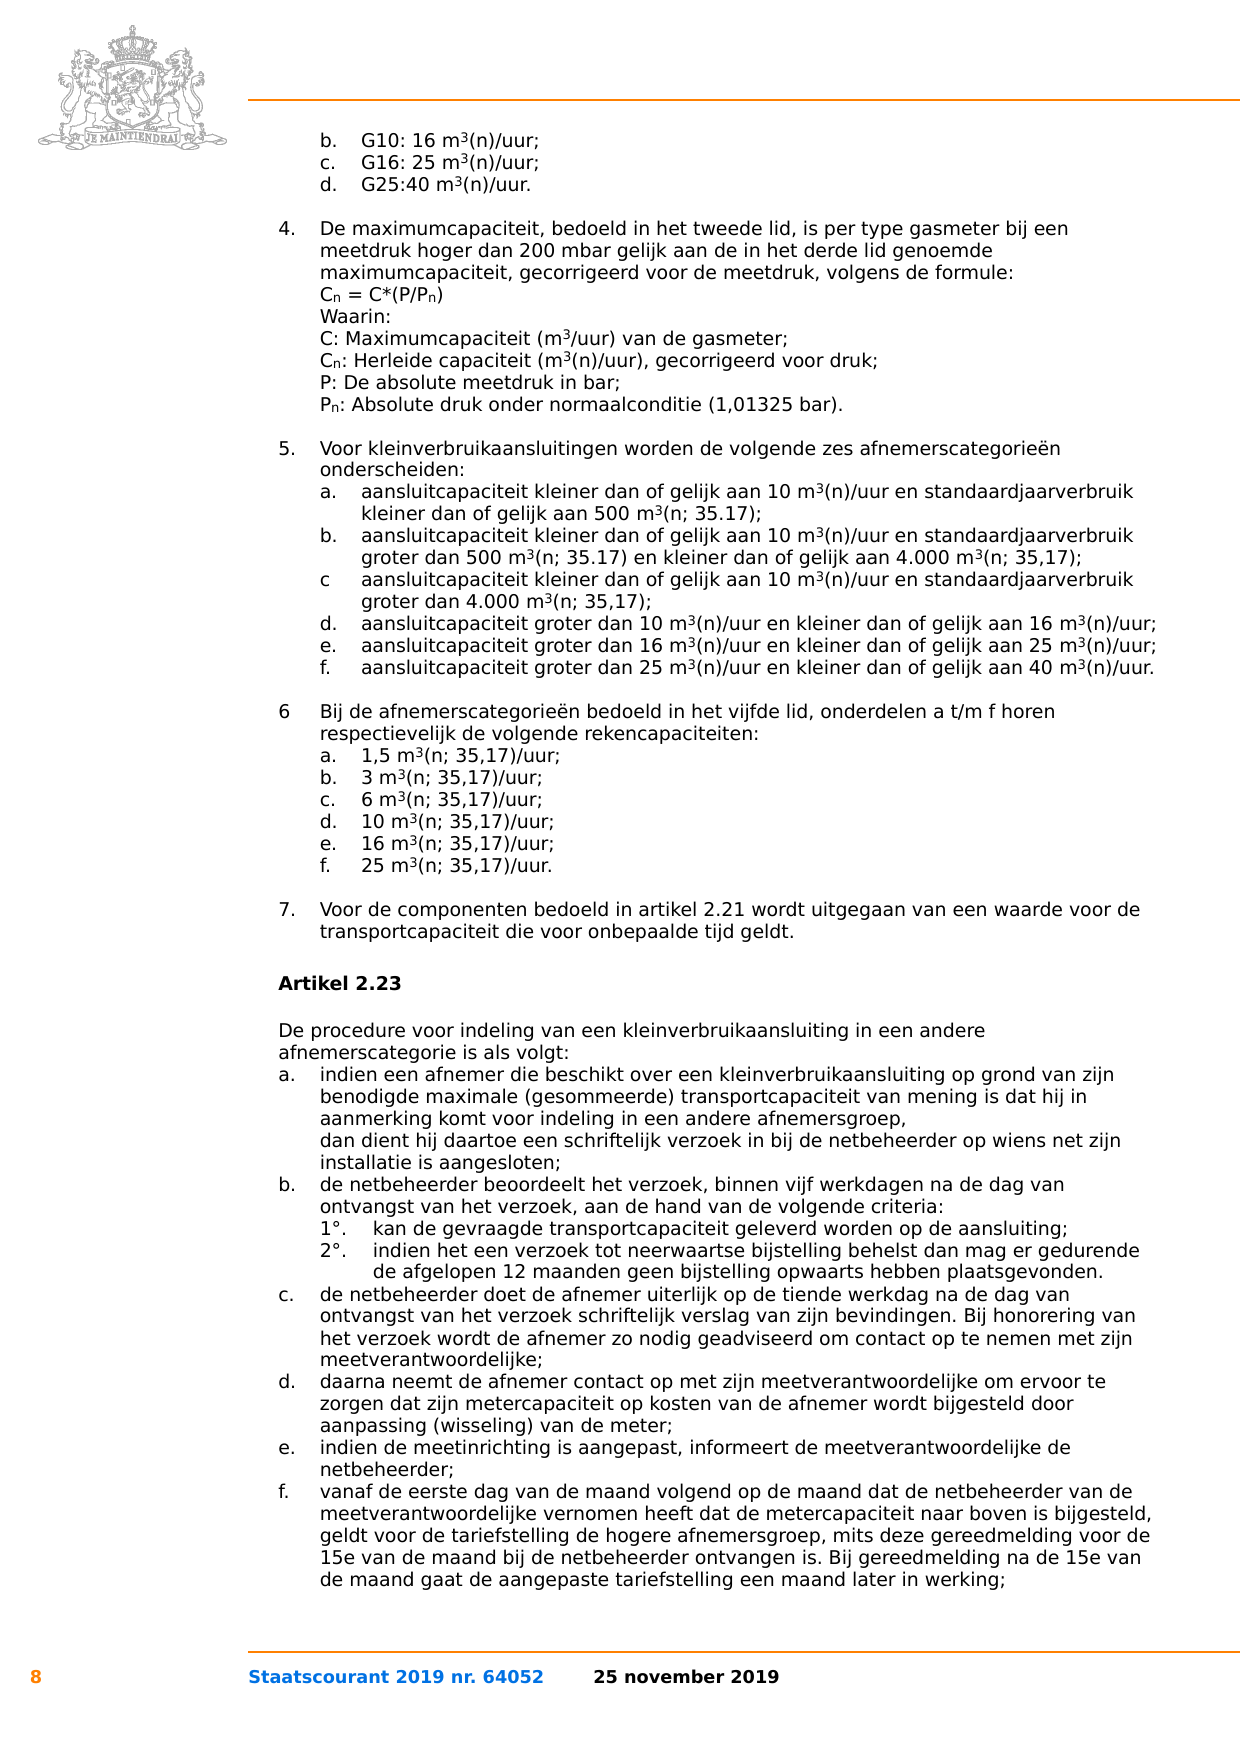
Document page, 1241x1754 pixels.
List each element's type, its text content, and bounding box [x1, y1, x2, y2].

text d. daarna neemt de afnemer contact op met zijn meetverantwoordelijke om ervoor te zorgen dat zijn metercapaciteit op kosten van de afnemer wordt bijgesteld door aanpassing (wisseling) van de meter; [278, 1371, 1163, 1437]
text Waarin: [319, 306, 1163, 328]
text c. G16: 25 m3(n)/uur; [319, 152, 1163, 174]
text f. vanaf de eerste dag van de maand volgend op de maand dat de netbeheerder van de meetverantwoordelijke vernomen heeft dat de metercapaciteit naar boven is bijgesteld, geldt voor de tariefstelling de hogere afnemersgroep, mits deze gereedmelding voor de 15e van de maand bij de netbeheerder ontvangen is. Bij gereedmelding na de 15e van de maand gaat de aangepaste tariefstelling een maand later in werking; [278, 1481, 1163, 1591]
text a. aansluitcapaciteit kleiner dan of gelijk aan 10 m3(n)/uur en standaardjaarverbruik kleiner dan of gelijk aan 500 m3(n; 35.17); [319, 481, 1163, 525]
text f. aansluitcapaciteit groter dan 25 m3(n)/uur en kleiner dan of gelijk aan 40 m3(n)/uur. [319, 657, 1163, 679]
text c. de netbeheerder doet de afnemer uiterlijk op de tiende werkdag na de dag van ontvangst van het verzoek schriftelijk verslag van zijn bevindingen. Bij honorering van het verzoek wordt de afnemer zo nodig geadviseerd om contact op te nemen met zijn meetverantwoordelijke; [278, 1283, 1163, 1371]
text C: Maximumcapaciteit (m3/uur) van de gasmeter; [319, 328, 1163, 349]
text a. indien een afnemer die beschikt over een kleinverbruikaansluiting op grond van zijn benodigde maximale (gesommeerde) transportcapaciteit van mening is dat hij in aanmerking komt voor indeling in een andere afnemersgroep, [278, 1064, 1163, 1129]
text 1°. kan de gevraagde transportcapaciteit geleverd worden op de aansluiting; [319, 1217, 1163, 1239]
picture [38, 25, 227, 150]
text c. 6 m3(n; 35,17)/uur; [319, 789, 1163, 811]
text 4. De maximumcapaciteit, bedoeld in het tweede lid, is per type gasmeter bij een meetdruk hoger dan 200 mbar gelijk aan de in het derde lid genoemde maximumcapaciteit, gecorrigeerd voor de meetdruk, volgens de formule: [278, 218, 1163, 284]
text b. de netbeheerder beoordeelt het verzoek, binnen vijf werkdagen na de dag van ontvangst van het verzoek, aan de hand van de volgende criteria: [278, 1173, 1163, 1217]
text e. indien de meetinrichting is aangepast, informeert de meetverantwoordelijke de netbeheerder; [278, 1437, 1163, 1481]
text P: De absolute meetdruk in bar; [319, 372, 1163, 393]
text 5. Voor kleinverbruikaansluitingen worden de volgende zes afnemerscategorieën onderscheiden: [278, 437, 1163, 481]
text 2°. indien het een verzoek tot neerwaartse bijstelling behelst dan mag er gedurende de afgelopen 12 maanden geen bijstelling opwaarts hebben plaatsgevonden. [319, 1239, 1163, 1283]
subtitle Artikel 2.23 [278, 973, 1163, 995]
text De procedure voor indeling van een kleinverbruikaansluiting in een andere afnemerscategorie is als volgt: [278, 1020, 1163, 1064]
text Pn: Absolute druk onder normaalconditie (1,01325 bar). [319, 393, 1163, 416]
text Cn = C*(P/Pn) [319, 284, 1163, 306]
text b. G10: 16 m3(n)/uur; [319, 130, 1163, 152]
text b. 3 m3(n; 35,17)/uur; [319, 767, 1163, 789]
text e. aansluitcapaciteit groter dan 16 m3(n)/uur en kleiner dan of gelijk aan 25 m3(n)/uur; [319, 635, 1163, 657]
text b. aansluitcapaciteit kleiner dan of gelijk aan 10 m3(n)/uur en standaardjaarverbruik groter dan 500 m3(n; 35.17) en kleiner dan of gelijk aan 4.000 m3(n; 35,17); [319, 525, 1163, 569]
text a. 1,5 m3(n; 35,17)/uur; [319, 745, 1163, 767]
text Cn: Herleide capaciteit (m3(n)/uur), gecorrigeerd voor druk; [319, 349, 1163, 372]
text d. 10 m3(n; 35,17)/uur; [319, 811, 1163, 833]
text dan dient hij daartoe een schriftelijk verzoek in bij de netbeheerder op wiens net zijn installatie is aangesloten; [319, 1129, 1163, 1173]
text 7. Voor de componenten bedoeld in artikel 2.21 wordt uitgegaan van een waarde voor de transportcapaciteit die voor onbepaalde tijd geldt. [278, 899, 1163, 943]
text d. G25:40 m3(n)/uur. [319, 174, 1163, 196]
text c aansluitcapaciteit kleiner dan of gelijk aan 10 m3(n)/uur en standaardjaarverbruik groter dan 4.000 m3(n; 35,17); [319, 569, 1163, 613]
text f. 25 m3(n; 35,17)/uur. [319, 855, 1163, 877]
text d. aansluitcapaciteit groter dan 10 m3(n)/uur en kleiner dan of gelijk aan 16 m3(n)/uur; [319, 613, 1163, 635]
text e. 16 m3(n; 35,17)/uur; [319, 833, 1163, 855]
text 6 Bij de afnemerscategorieën bedoeld in het vijfde lid, onderdelen a t/m f horen respectievelijk de volgende rekencapaciteiten: [278, 701, 1163, 745]
